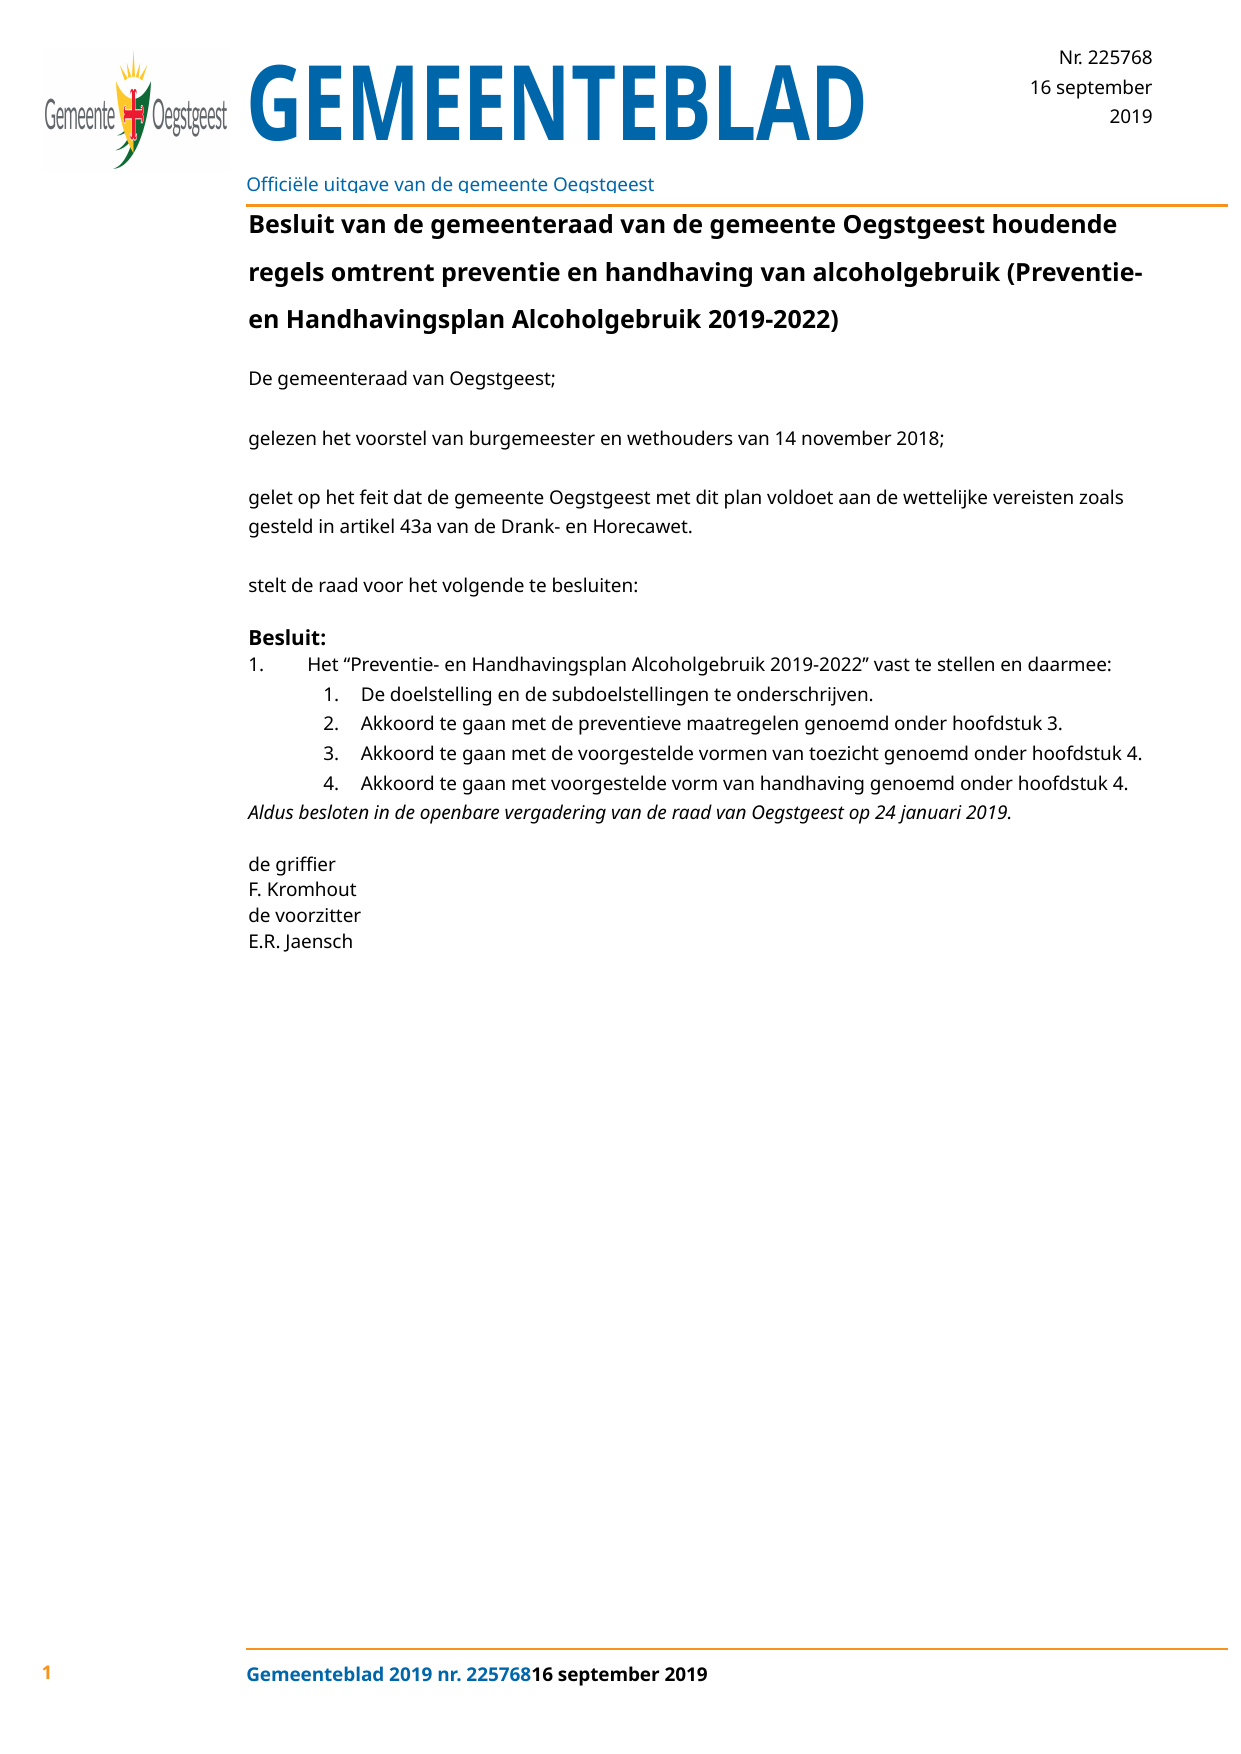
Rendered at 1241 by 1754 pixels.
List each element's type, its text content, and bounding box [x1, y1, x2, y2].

text Besluit van de gemeenteraad van de gemeente Oegstgeest houdende regels omtrent preventie en handhaving van alcoholgebruik (Preventie- en Handhavingsplan Alcoholgebruik 2019-2022) [248, 207, 1152, 336]
text stelt de raad voor het volgende te besluiten: [248, 573, 1152, 598]
list De doelstelling en de subdoelstellingen te onderschrijven. [323, 681, 1152, 707]
list Akkoord te gaan met de preventieve maatregelen genoemd onder hoofdstuk 3. [323, 711, 1152, 736]
text gelezen het voorstel van burgemeester en wethouders van 14 november 2018; [248, 425, 1152, 450]
text Aldus besloten in de openbare vergadering van de raad van Oegstgeest op 24 januari 2019. [248, 799, 1152, 825]
picture [41, 47, 231, 172]
text Besluit: [248, 623, 1152, 651]
text de voorzitter [248, 902, 1152, 928]
text E.R. Jaensch [248, 928, 1152, 954]
list Het “Preventie- en Handhavingsplan Alcoholgebruik 2019-2022’’ vast te stellen en daarmee: [248, 651, 1152, 677]
list Akkoord te gaan met voorgestelde vorm van handhaving genoemd onder hoofdstuk 4. [323, 770, 1152, 796]
text F. Kromhout [248, 877, 1152, 902]
text De gemeenteraad van Oegstgeest; [248, 366, 1152, 391]
text de griffier [248, 851, 1152, 877]
text gelet op het feit dat de gemeente Oegstgeest met dit plan voldoet aan de wettelijke vereisten zoals gesteld in artikel 43a van de Drank- en Horecawet. [248, 484, 1152, 539]
list Akkoord te gaan met de voorgestelde vormen van toezicht genoemd onder hoofdstuk 4. [323, 740, 1152, 766]
